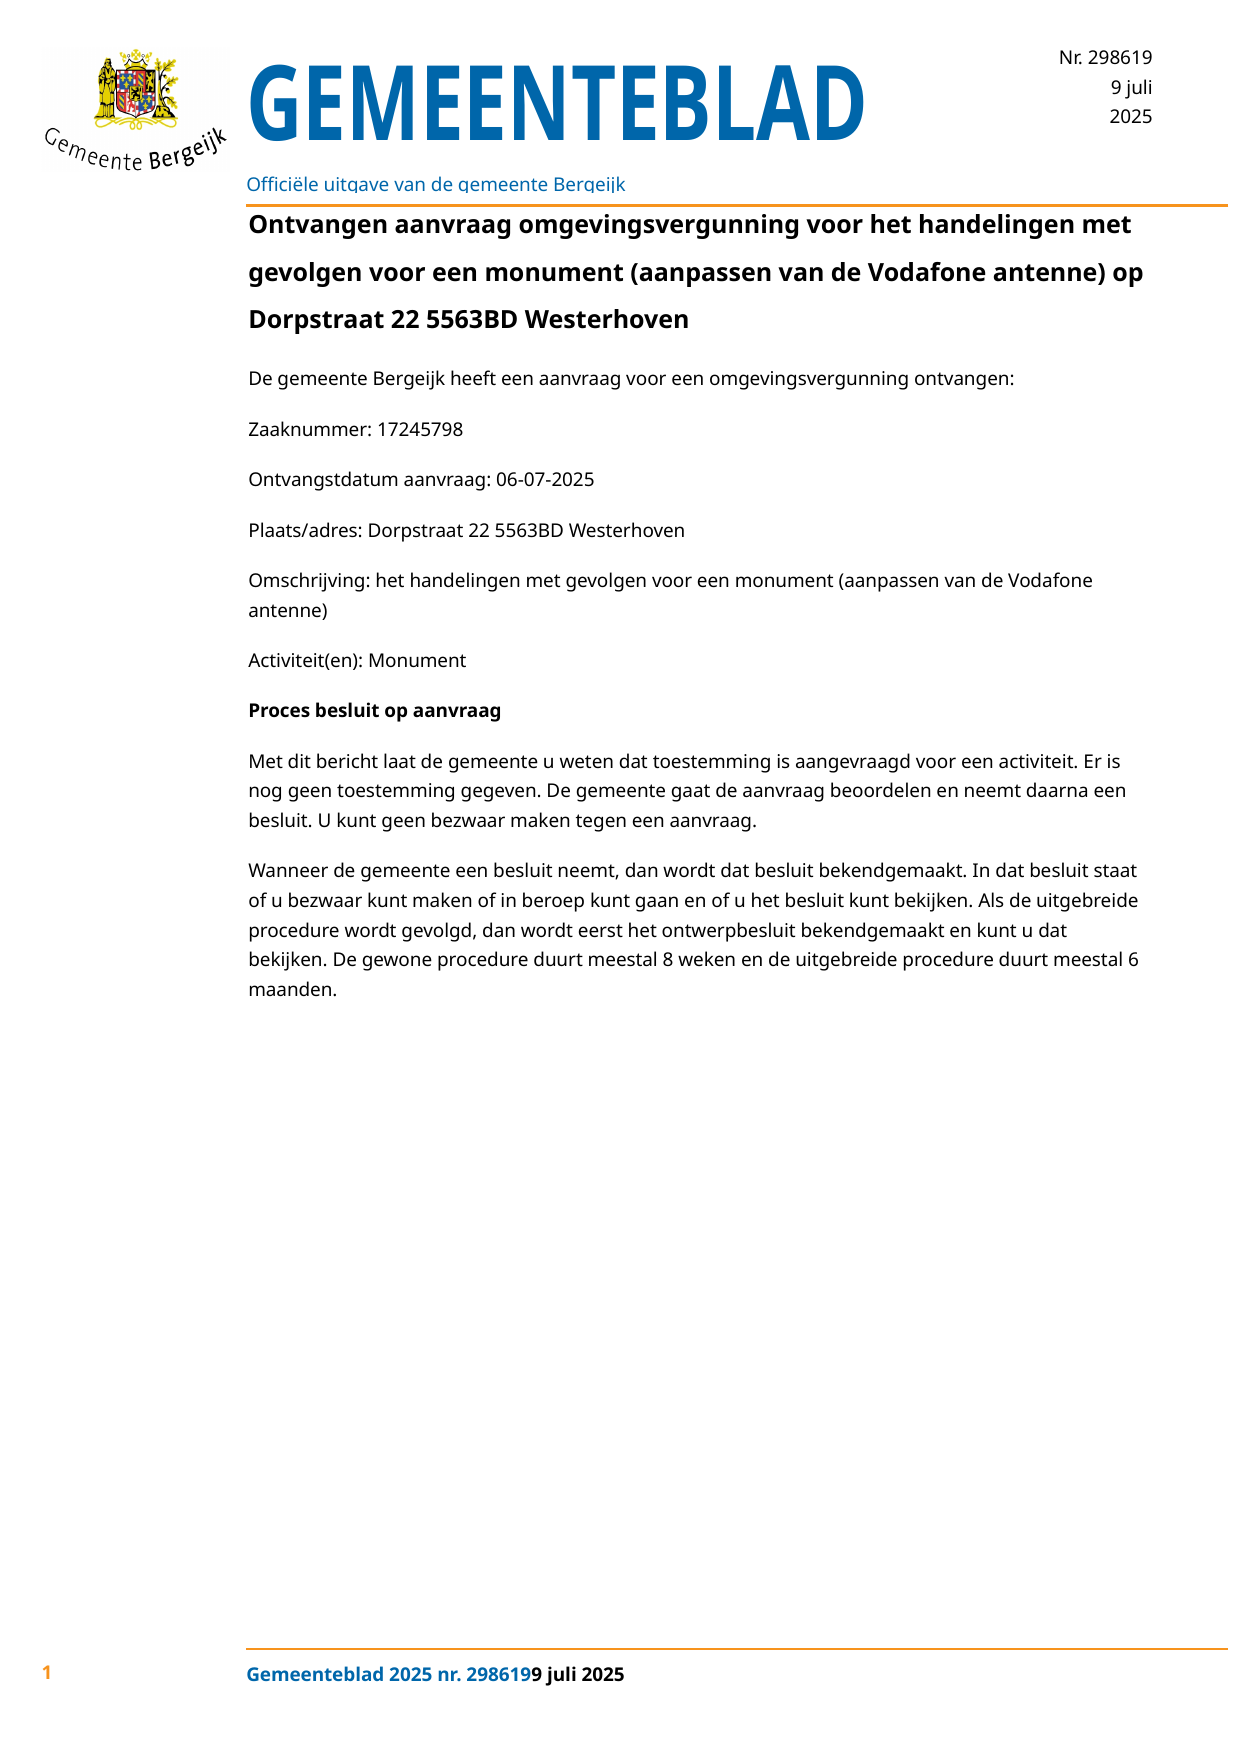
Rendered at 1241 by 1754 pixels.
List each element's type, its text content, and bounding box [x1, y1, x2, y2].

text De gemeente Bergeijk heeft een aanvraag voor een omgevingsvergunning ontvangen: [248, 366, 1152, 391]
text Ontvangen aanvraag omgevingsvergunning voor het handelingen met gevolgen voor een monument (aanpassen van de Vodafone antenne) op Dorpstraat 22 5563BD Westerhoven [248, 207, 1152, 336]
text Wanneer de gemeente een besluit neemt, dan wordt dat besluit bekendgemaakt. In dat besluit staat of u bezwaar kunt maken of in beroep kunt gaan en of u het besluit kunt bekijken. Als de uitgebreide procedure wordt gevolgd, dan wordt eerst het ontwerpbesluit bekendgemaakt en kunt u dat bekijken. De gewone procedure duurt meestal 8 weken en de uitgebreide procedure duurt meestal 6 maanden. [248, 858, 1152, 1002]
text Met dit bericht laat de gemeente u weten dat toestemming is aangevraagd voor een activiteit. Er is nog geen toestemming gegeven. De gemeente gaat de aanvraag beoordelen en neemt daarna een besluit. U kunt geen bezwaar maken tegen een aanvraag. [248, 748, 1152, 833]
text Proces besluit op aanvraag [248, 698, 1152, 723]
text Plaats/adres: Dorpstraat 22 5563BD Westerhoven [248, 517, 1152, 542]
text Zaaknummer: 17245798 [248, 416, 1152, 442]
picture [41, 47, 231, 172]
text Ontvangstdatum aanvraag: 06-07-2025 [248, 466, 1152, 492]
text Activiteit(en): Monument [248, 647, 1152, 673]
text Omschrijving: het handelingen met gevolgen voor een monument (aanpassen van de Vodafone antenne) [248, 567, 1152, 622]
